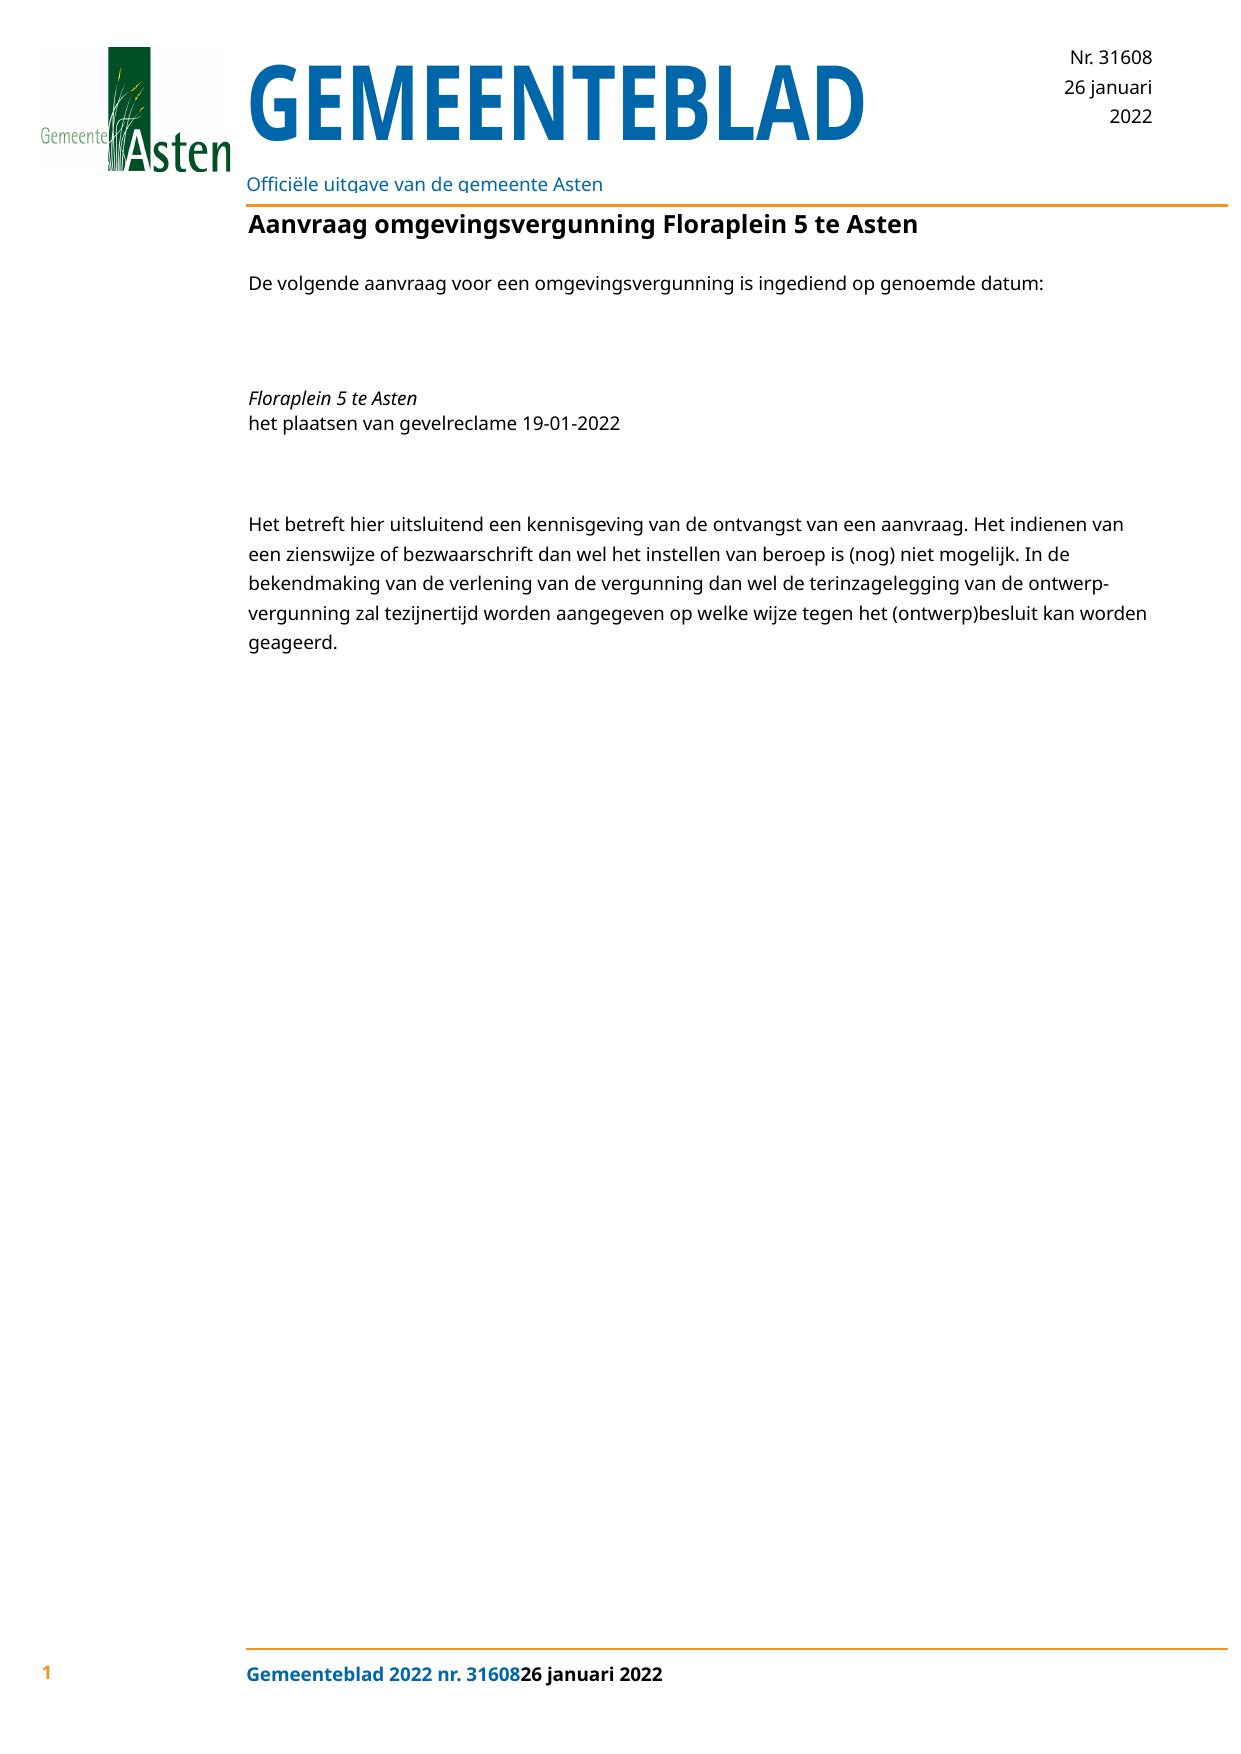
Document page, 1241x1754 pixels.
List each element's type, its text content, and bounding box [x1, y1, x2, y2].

text Het betreft hier uitsluitend een kennisgeving van de ontvangst van een aanvraag. Het indienen van een zienswijze of bezwaarschrift dan wel het instellen van beroep is (nog) niet mogelijk. In de bekendmaking van de verlening van de vergunning dan wel de terinzagelegging van de ontwerp-vergunning zal tezijnertijd worden aangegeven op welke wijze tegen het (ontwerp)besluit kan worden geageerd. [248, 511, 1152, 655]
text Aanvraag omgevingsvergunning Floraplein 5 te Asten [248, 207, 1152, 241]
text De volgende aanvraag voor een omgevingsvergunning is ingediend op genoemde datum: [248, 270, 1152, 296]
picture [41, 47, 231, 172]
text het plaatsen van gevelreclame 19-01-2022 [248, 410, 1152, 436]
text Floraplein 5 te Asten [248, 385, 1152, 410]
